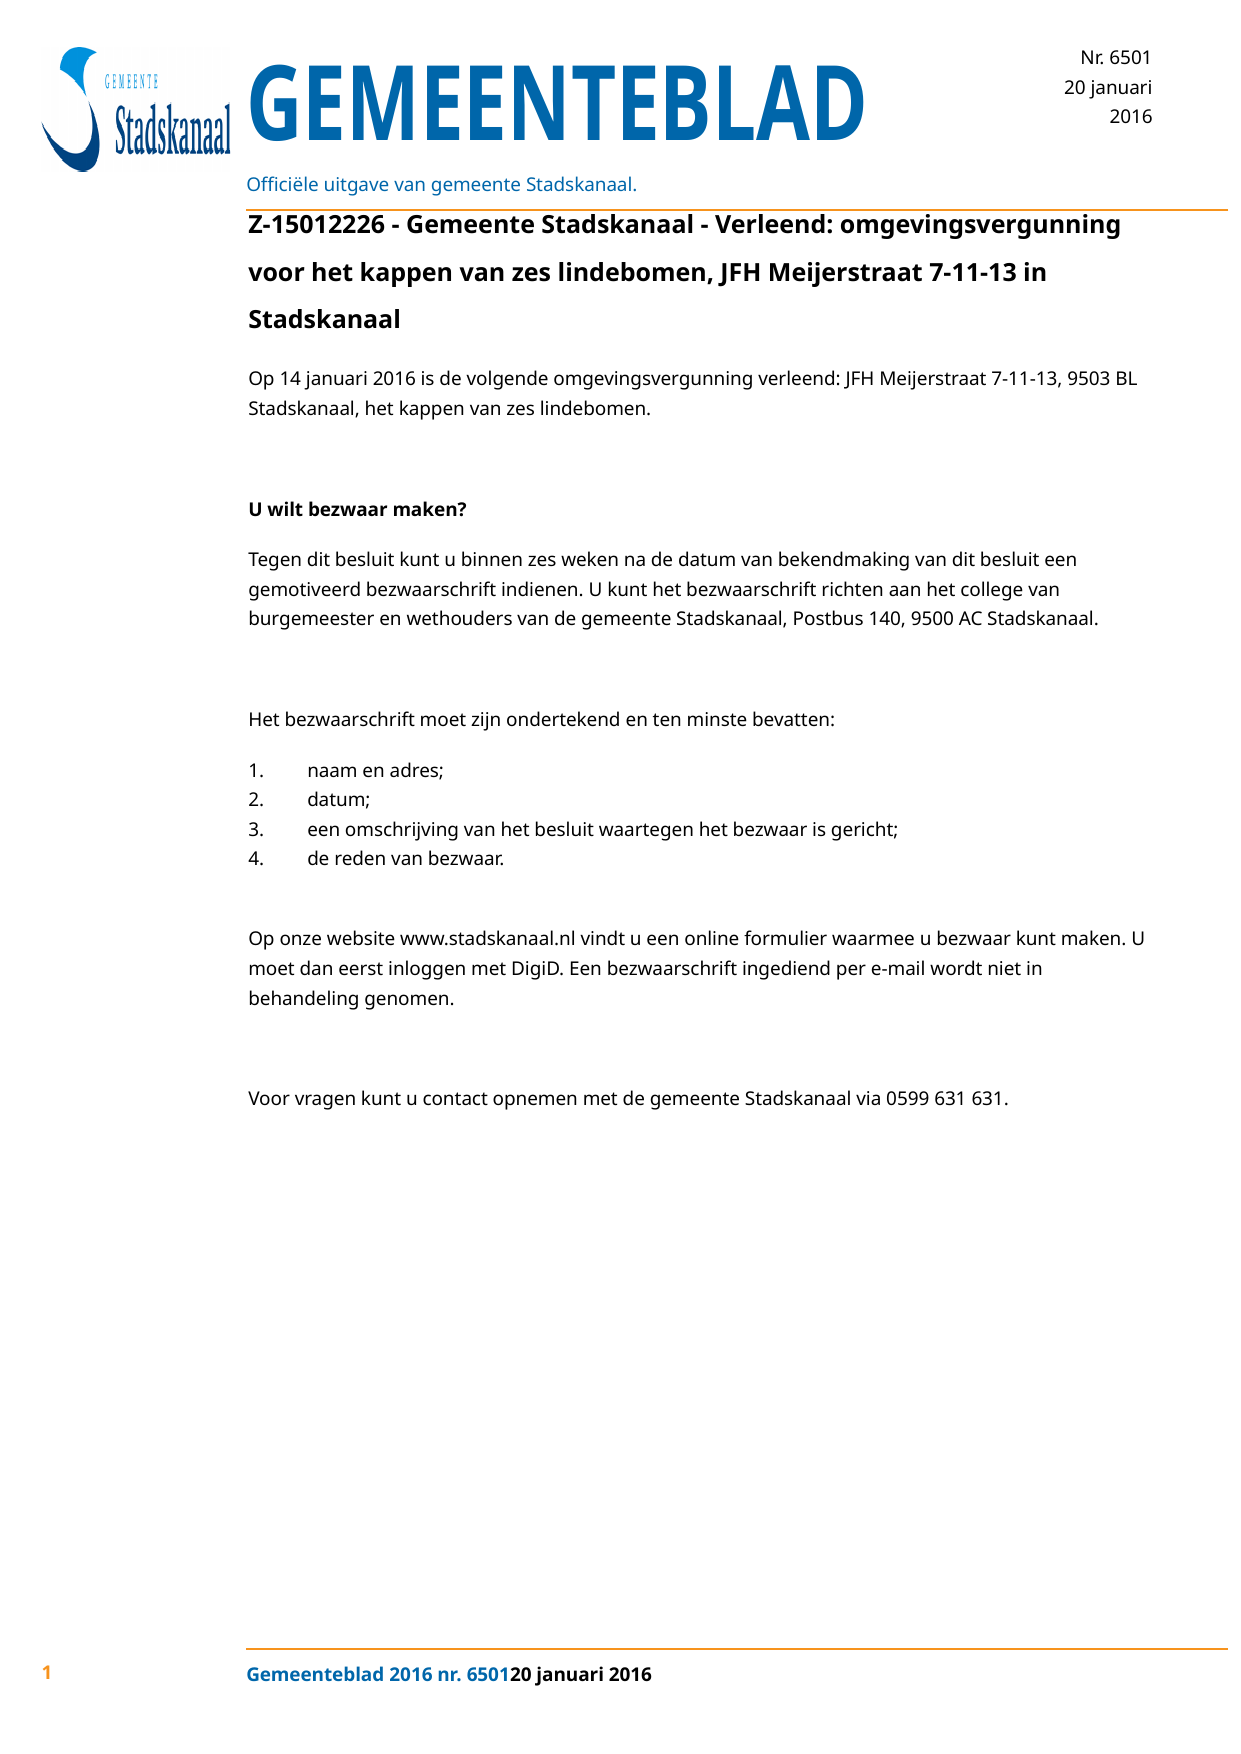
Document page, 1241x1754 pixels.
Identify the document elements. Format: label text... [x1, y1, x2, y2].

list de reden van bezwaar. [248, 846, 1152, 871]
list datum; [248, 786, 1152, 812]
list een omschrijving van het besluit waartegen het bezwaar is gericht; [248, 816, 1152, 842]
picture [41, 47, 231, 172]
text Op onze website www.stadskanaal.nl vindt u een online formulier waarmee u bezwaar kunt maken. U moet dan eerst inloggen met DigiD. Een bezwaarschrift ingediend per e-mail wordt niet in behandeling genomen. [248, 926, 1152, 1010]
text Op 14 januari 2016 is de volgende omgevingsvergunning verleend: JFH Meijerstraat 7-11-13, 9503 BL Stadskanaal, het kappen van zes lindebomen. [248, 366, 1152, 421]
text Voor vragen kunt u contact opnemen met de gemeente Stadskanaal via 0599 631 631. [248, 1086, 1152, 1111]
text Het bezwaarschrift moet zijn ondertekend en ten minste bevatten: [248, 706, 1152, 732]
list naam en adres; [248, 757, 1152, 782]
text Tegen dit besluit kunt u binnen zes weken na de datum van bekendmaking van dit besluit een gemotiveerd bezwaarschrift indienen. U kunt het bezwaarschrift richten aan het college van burgemeester en wethouders van de gemeente Stadskanaal, Postbus 140, 9500 AC Stadskanaal. [248, 546, 1152, 631]
text Z-15012226 - Gemeente Stadskanaal - Verleend: omgevingsvergunning voor het kappen van zes lindebomen, JFH Meijerstraat 7-11-13 in Stadskanaal [248, 211, 1152, 336]
text U wilt bezwaar maken? [248, 496, 1152, 522]
